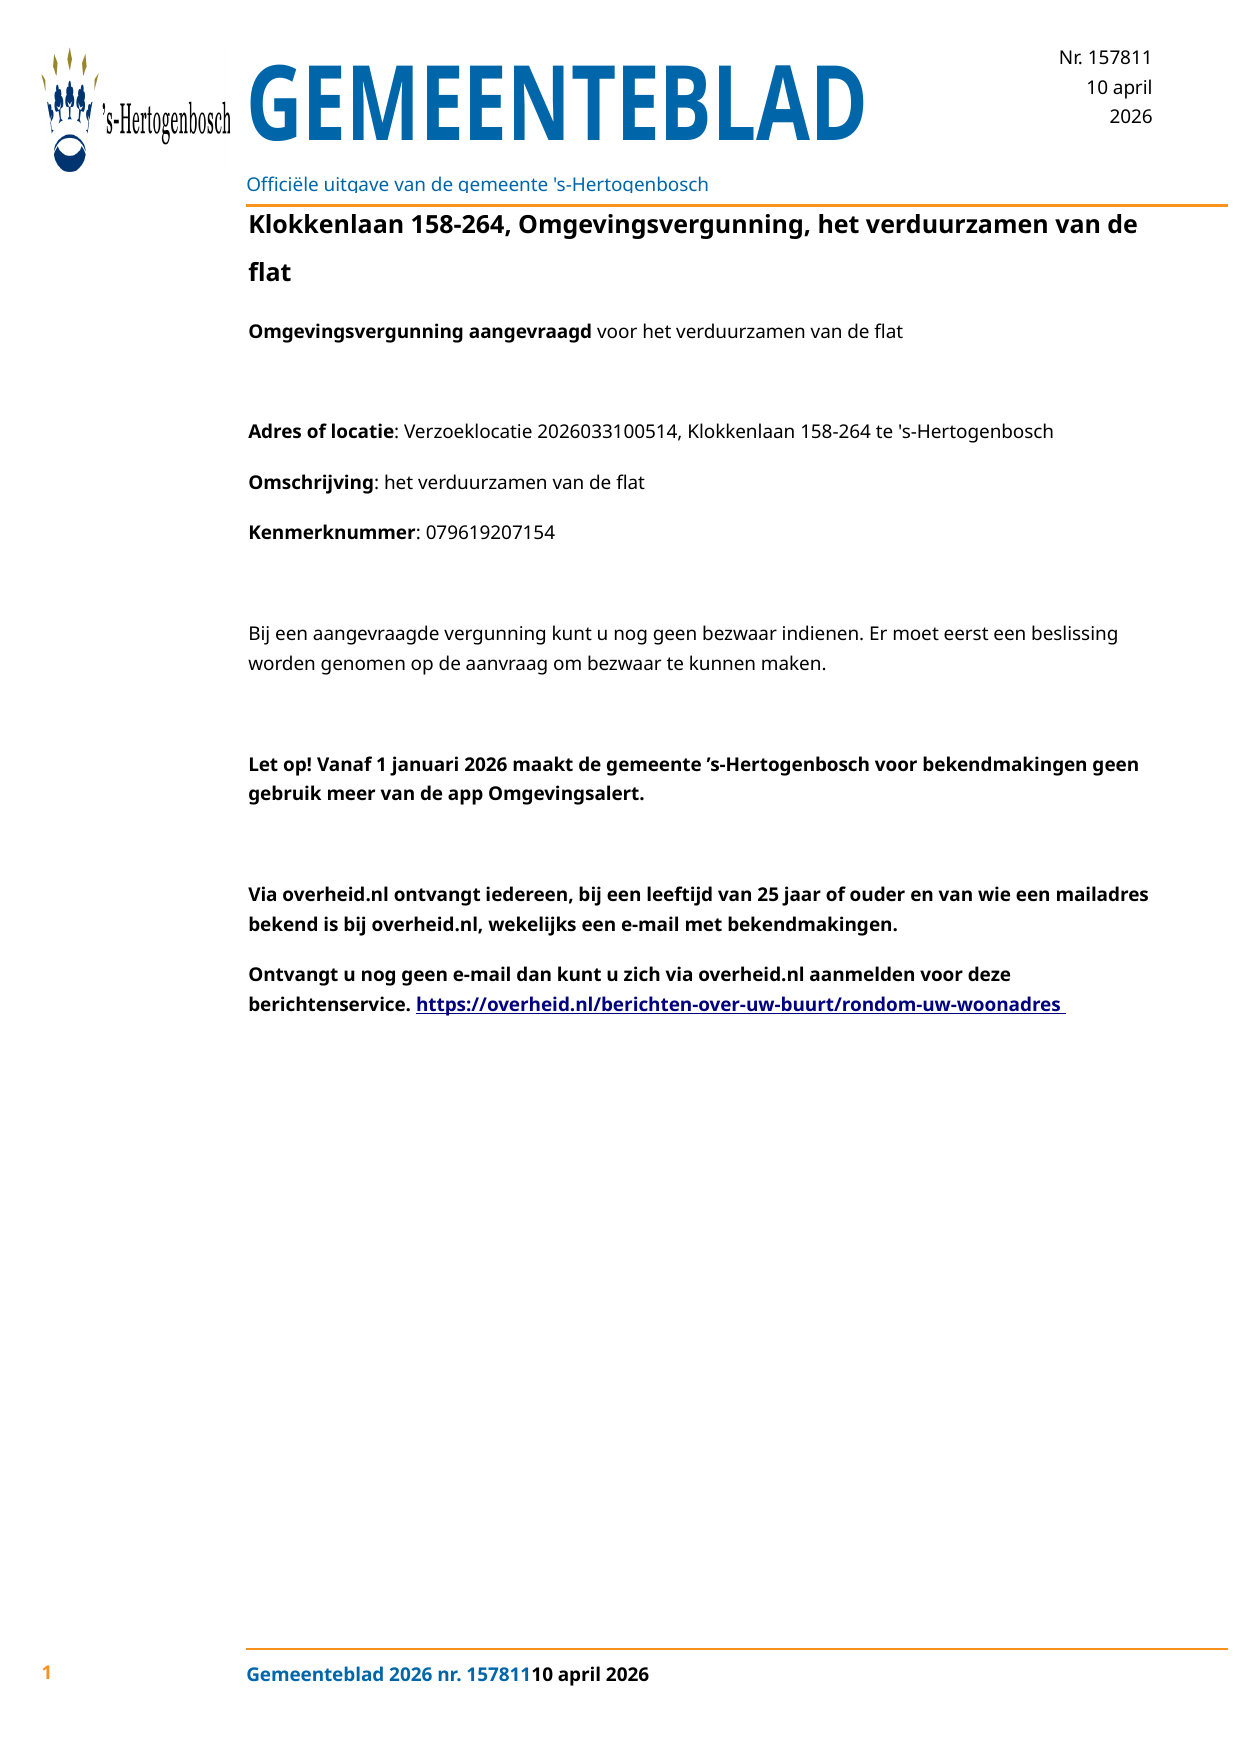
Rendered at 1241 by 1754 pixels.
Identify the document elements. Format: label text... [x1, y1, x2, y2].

text Kenmerknummer: 079619207154 [248, 519, 1152, 545]
picture [41, 47, 231, 172]
text Via overheid.nl ontvangt iedereen, bij een leeftijd van 25 jaar of ouder en van wie een mailadres bekend is bij overheid.nl, wekelijks een e-mail met bekendmakingen. [248, 881, 1152, 937]
text Bij een aangevraagde vergunning kunt u nog geen bezwaar indienen. Er moet eerst een beslissing worden genomen op de aanvraag om bezwaar te kunnen maken. [248, 620, 1152, 676]
text Omgevingsvergunning aangevraagd voor het verduurzamen van de flat [248, 318, 1152, 344]
text Ontvangt u nog geen e-mail dan kunt u zich via overheid.nl aanmelden voor deze berichtenservice. https://overheid.nl/berichten-over-uw-buurt/rondom-uw-woonadres [248, 961, 1152, 1017]
text Let op! Vanaf 1 januari 2026 maakt de gemeente ’s-Hertogenbosch voor bekendmakingen geen gebruik meer van de app Omgevingsalert. [248, 751, 1152, 806]
text Klokkenlaan 158-264, Omgevingsvergunning, het verduurzamen van de flat [248, 207, 1152, 288]
text Adres of locatie: Verzoeklocatie 2026033100514, Klokkenlaan 158-264 te 's-Hertogenbosch [248, 419, 1152, 444]
text Omschrijving: het verduurzamen van de flat [248, 469, 1152, 495]
